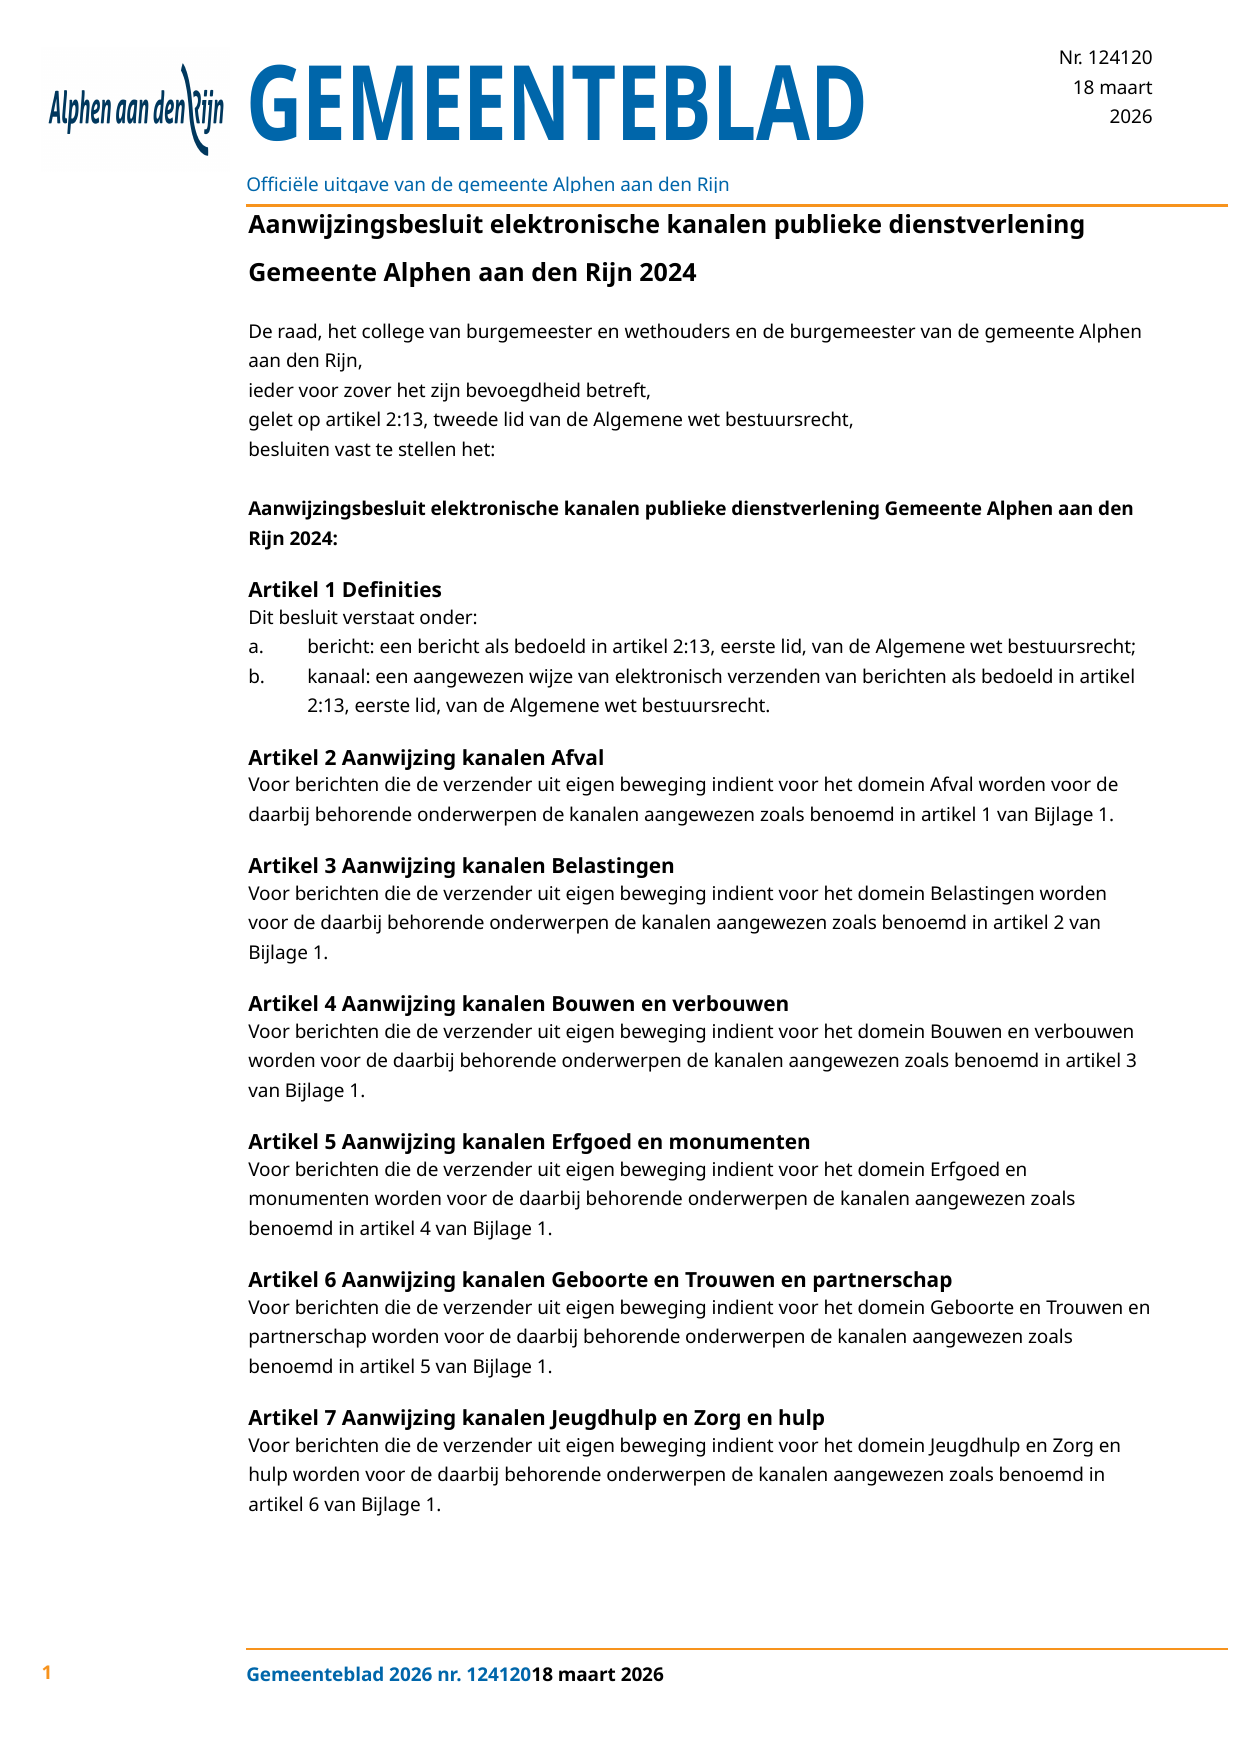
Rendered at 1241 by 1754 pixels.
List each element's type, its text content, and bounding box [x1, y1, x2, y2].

text Artikel 2 Aanwijzing kanalen Afval [248, 743, 1152, 771]
text Voor berichten die de verzender uit eigen beweging indient voor het domein Bouwen en verbouwen worden voor de daarbij behorende onderwerpen de kanalen aangewezen zoals benoemd in artikel 3 van Bijlage 1. [248, 1018, 1152, 1103]
text Artikel 6 Aanwijzing kanalen Geboorte en Trouwen en partnerschap [248, 1266, 1152, 1294]
text Voor berichten die de verzender uit eigen beweging indient voor het domein Belastingen worden voor de daarbij behorende onderwerpen de kanalen aangewezen zoals benoemd in artikel 2 van Bijlage 1. [248, 880, 1152, 965]
text Dit besluit verstaat onder: [248, 604, 1152, 629]
text Aanwijzingsbesluit elektronische kanalen publieke dienstverlening Gemeente Alphen aan den Rijn 2024: [248, 495, 1152, 551]
text Voor berichten die de verzender uit eigen beweging indient voor het domein Erfgoed en monumenten worden voor de daarbij behorende onderwerpen de kanalen aangewezen zoals benoemd in artikel 4 van Bijlage 1. [248, 1156, 1152, 1241]
picture [41, 47, 231, 172]
text ieder voor zover het zijn bevoegdheid betreft, [248, 377, 1152, 403]
text Voor berichten die de verzender uit eigen beweging indient voor het domein Geboorte en Trouwen en partnerschap worden voor de daarbij behorende onderwerpen de kanalen aangewezen zoals benoemd in artikel 5 van Bijlage 1. [248, 1294, 1152, 1379]
text gelet op artikel 2:13, tweede lid van de Algemene wet bestuursrecht, [248, 407, 1152, 432]
text Artikel 7 Aanwijzing kanalen Jeugdhulp en Zorg en hulp [248, 1403, 1152, 1432]
text Voor berichten die de verzender uit eigen beweging indient voor het domein Jeugdhulp en Zorg en hulp worden voor de daarbij behorende onderwerpen de kanalen aangewezen zoals benoemd in artikel 6 van Bijlage 1. [248, 1432, 1152, 1517]
text De raad, het college van burgemeester en wethouders en de burgemeester van de gemeente Alphen aan den Rijn, [248, 318, 1152, 373]
text Artikel 1 Definities [248, 575, 1152, 604]
text Aanwijzingsbesluit elektronische kanalen publieke dienstverlening Gemeente Alphen aan den Rijn 2024 [248, 207, 1152, 288]
text Artikel 4 Aanwijzing kanalen Bouwen en verbouwen [248, 989, 1152, 1018]
text Artikel 3 Aanwijzing kanalen Belastingen [248, 851, 1152, 880]
text Voor berichten die de verzender uit eigen beweging indient voor het domein Afval worden voor de daarbij behorende onderwerpen de kanalen aangewezen zoals benoemd in artikel 1 van Bijlage 1. [248, 771, 1152, 827]
text Artikel 5 Aanwijzing kanalen Erfgoed en monumenten [248, 1127, 1152, 1156]
text besluiten vast te stellen het: [248, 436, 1152, 462]
list bericht: een bericht als bedoeld in artikel 2:13, eerste lid, van de Algemene wet bestuursrecht; [248, 633, 1152, 659]
list kanaal: een aangewezen wijze van elektronisch verzenden van berichten als bedoeld in artikel 2:13, eerste lid, van de Algemene wet bestuursrecht. [248, 663, 1152, 718]
